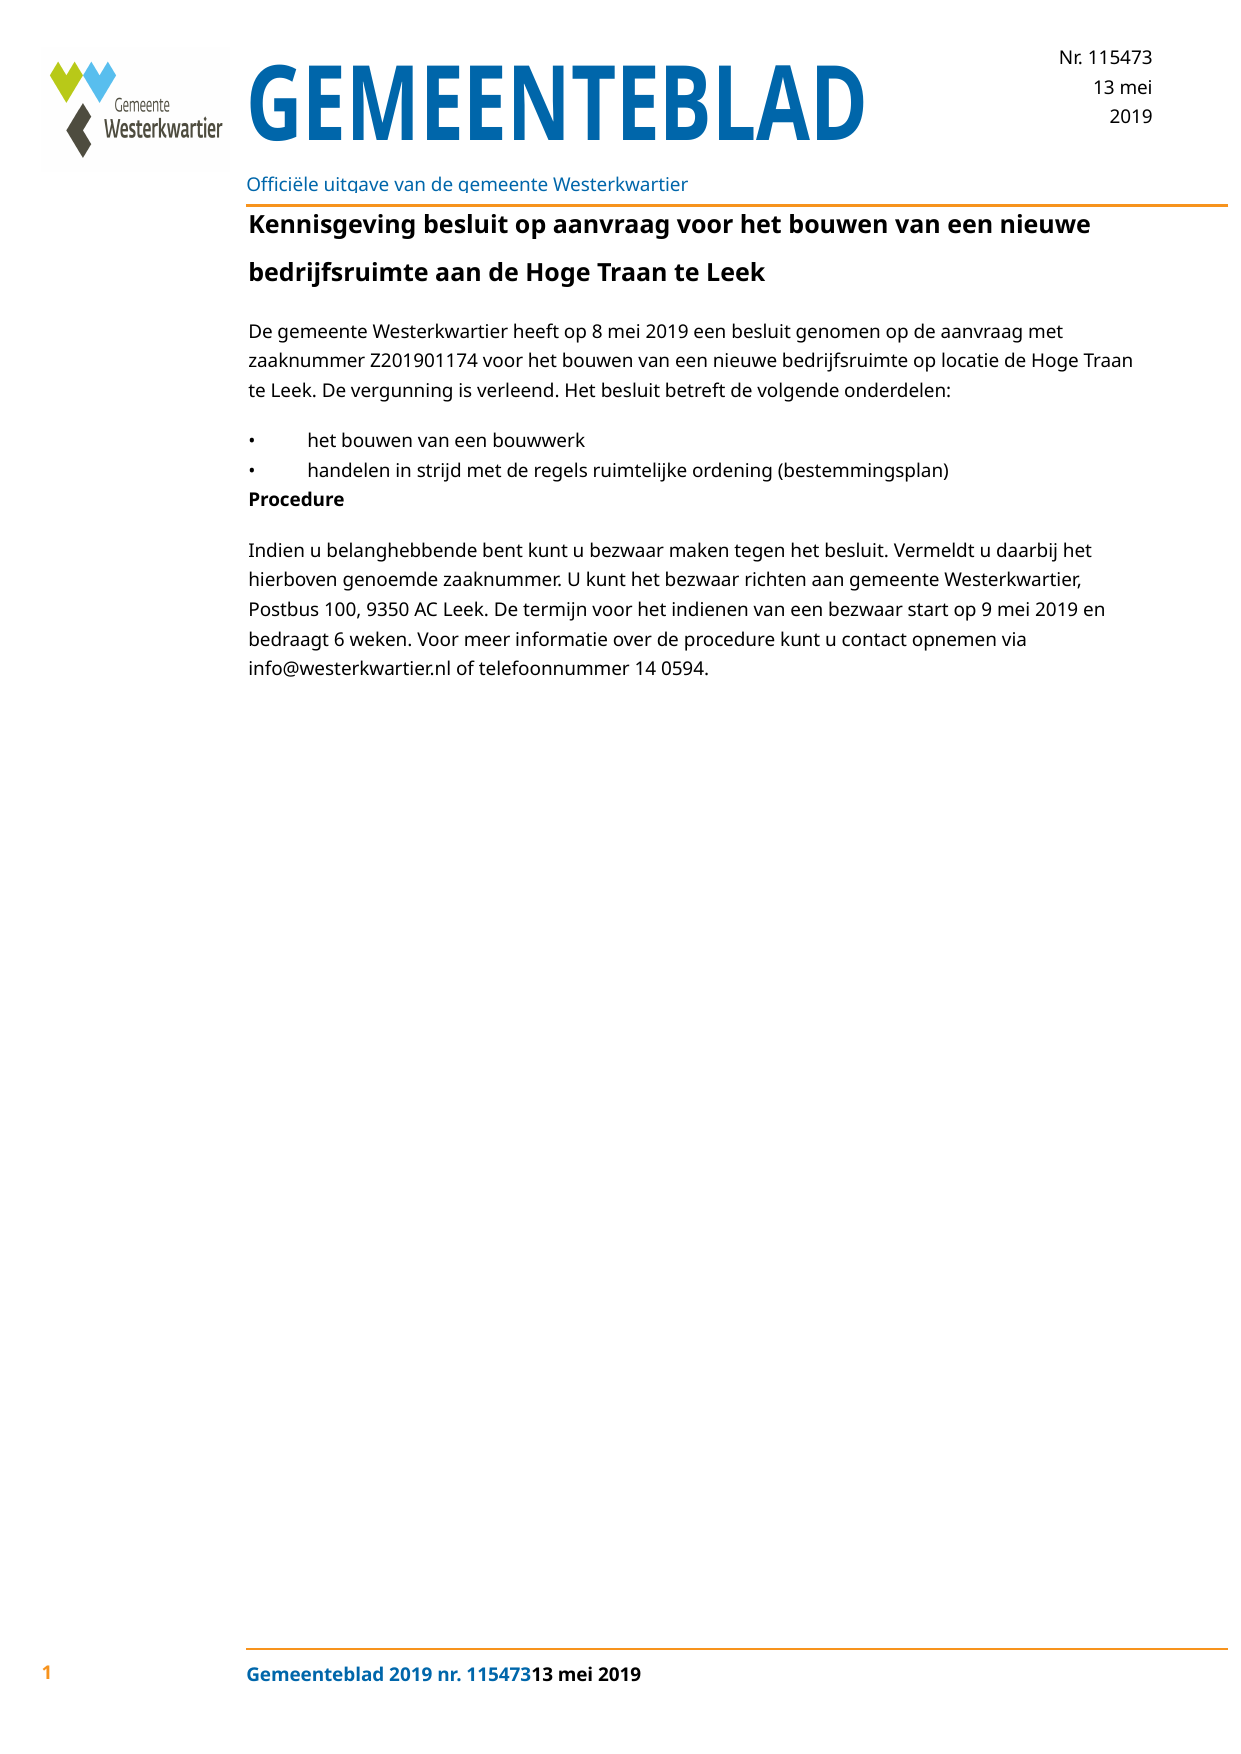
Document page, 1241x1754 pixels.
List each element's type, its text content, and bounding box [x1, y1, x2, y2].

text Procedure [248, 487, 1152, 512]
text Kennisgeving besluit op aanvraag voor het bouwen van een nieuwe bedrijfsruimte aan de Hoge Traan te Leek [248, 207, 1152, 288]
list handelen in strijd met de regels ruimtelijke ordening (bestemmingsplan) [248, 457, 1152, 483]
picture [41, 47, 231, 172]
text De gemeente Westerkwartier heeft op 8 mei 2019 een besluit genomen op de aanvraag met zaaknummer Z201901174 voor het bouwen van een nieuwe bedrijfsruimte op locatie de Hoge Traan te Leek. De vergunning is verleend. Het besluit betreft de volgende onderdelen: [248, 318, 1152, 403]
list het bouwen van een bouwwerk [248, 427, 1152, 453]
text Indien u belanghebbende bent kunt u bezwaar maken tegen het besluit. Vermeldt u daarbij het hierboven genoemde zaaknummer. U kunt het bezwaar richten aan gemeente Westerkwartier, Postbus 100, 9350 AC Leek. De termijn voor het indienen van een bezwaar start op 9 mei 2019 en bedraagt 6 weken. Voor meer informatie over de procedure kunt u contact opnemen via info@westerkwartier.nl of telefoonnummer 14 0594. [248, 537, 1152, 681]
